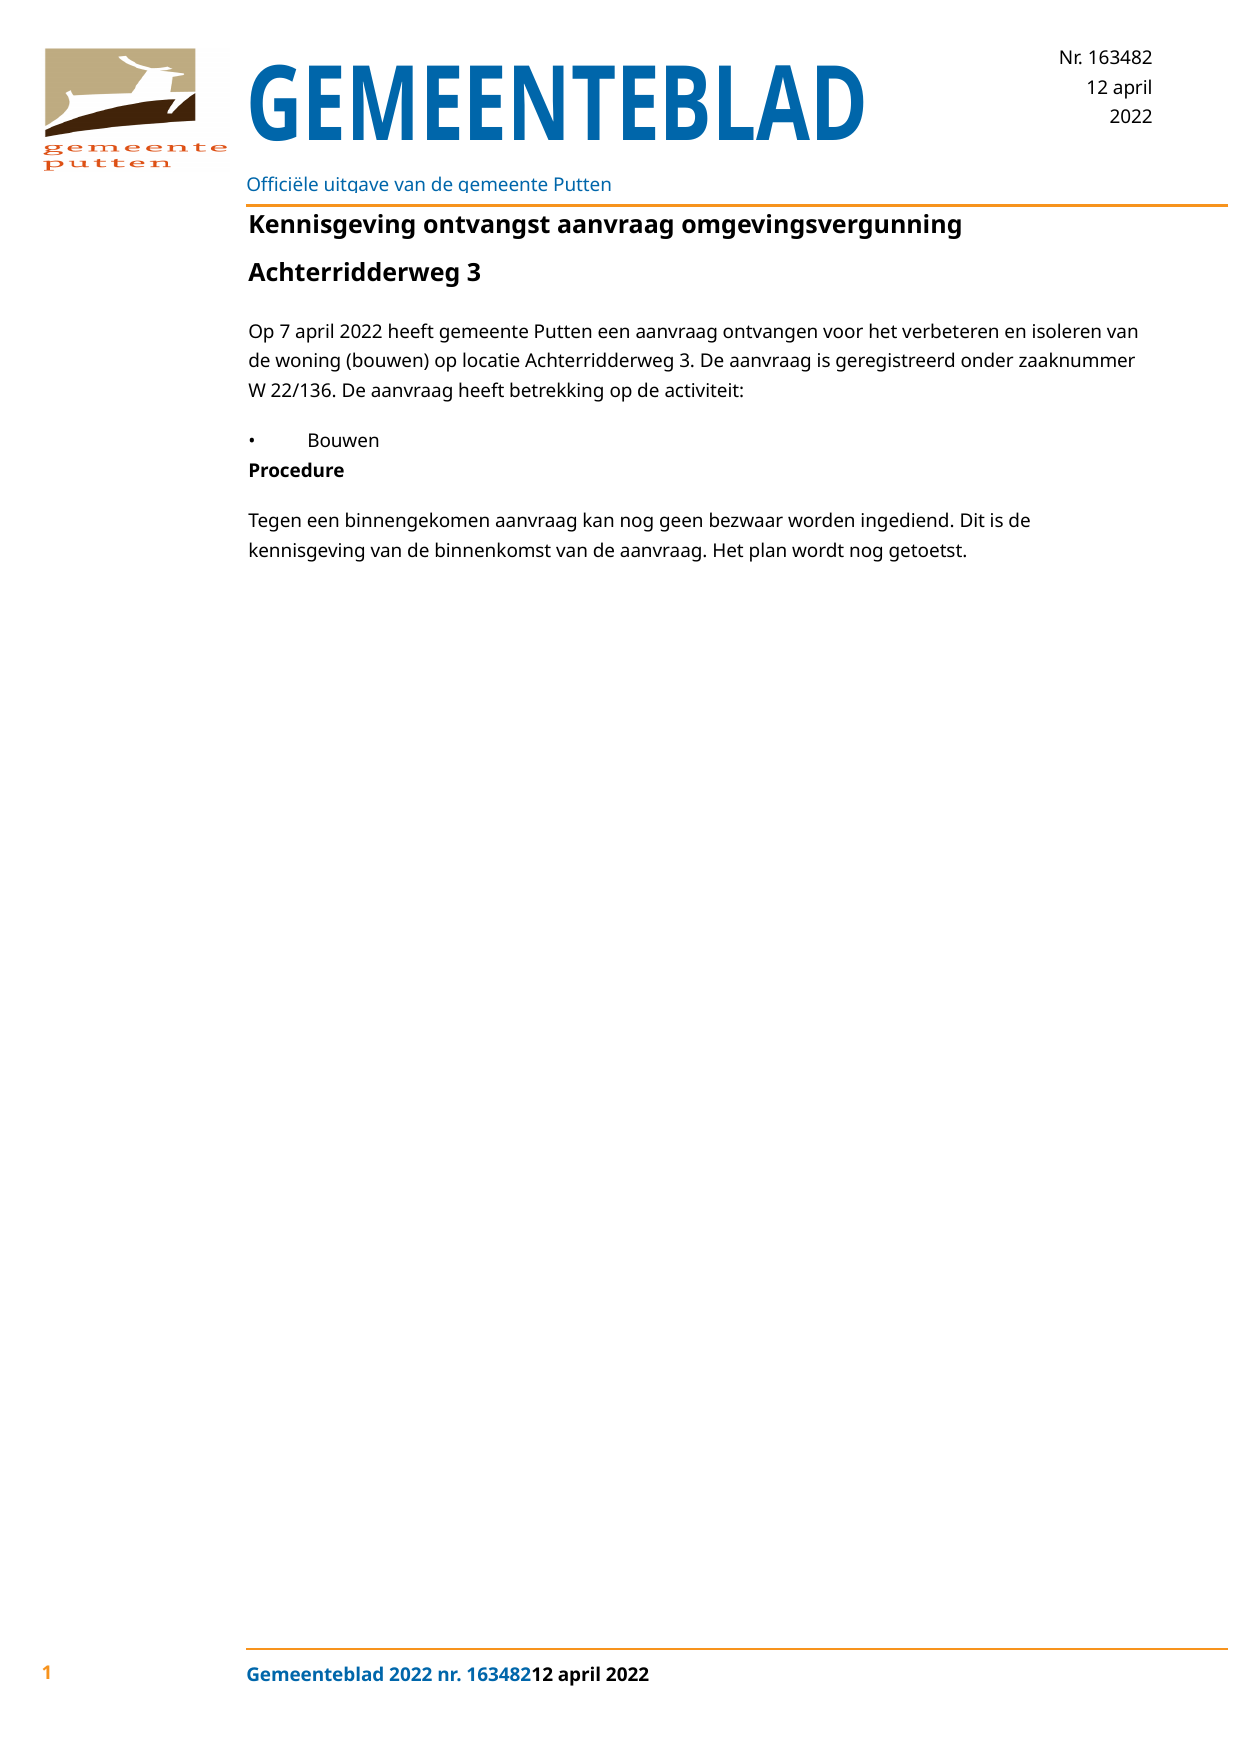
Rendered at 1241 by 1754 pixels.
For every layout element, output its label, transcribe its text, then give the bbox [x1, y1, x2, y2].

list Bouwen [248, 427, 1152, 453]
picture [41, 47, 231, 172]
text Kennisgeving ontvangst aanvraag omgevingsvergunning Achterridderweg 3 [248, 207, 1152, 288]
text Op 7 april 2022 heeft gemeente Putten een aanvraag ontvangen voor het verbeteren en isoleren van de woning (bouwen) op locatie Achterridderweg 3. De aanvraag is geregistreerd onder zaaknummer W 22/136. De aanvraag heeft betrekking op de activiteit: [248, 318, 1152, 403]
text Tegen een binnengekomen aanvraag kan nog geen bezwaar worden ingediend. Dit is de kennisgeving van de binnenkomst van de aanvraag. Het plan wordt nog getoetst. [248, 507, 1152, 563]
text Procedure [248, 457, 1152, 483]
